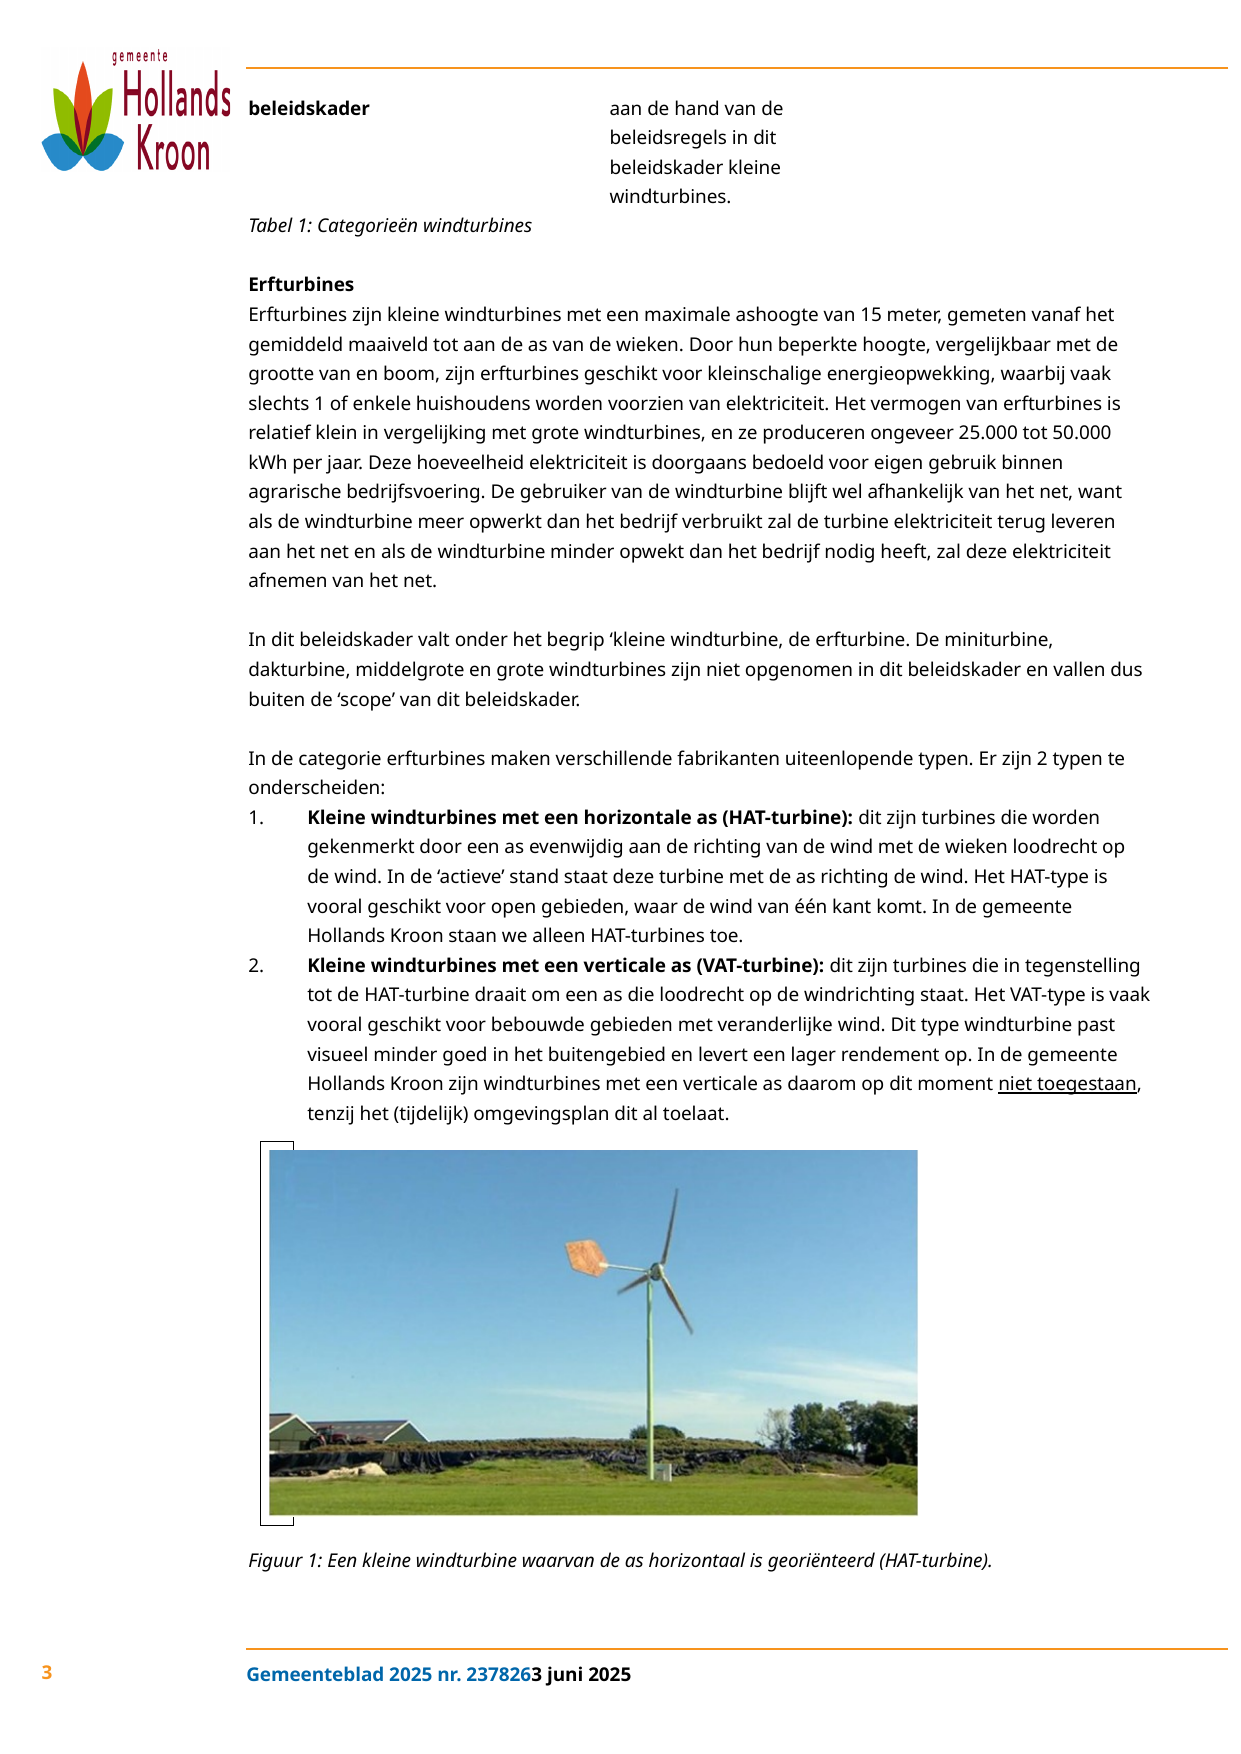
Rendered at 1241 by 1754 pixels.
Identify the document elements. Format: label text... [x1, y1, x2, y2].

text In dit beleidskader valt onder het begrip ‘kleine windturbine, de erfturbine. De miniturbine, dakturbine, middelgrote en grote windturbines zijn niet opgenomen in dit beleidskader en vallen dus buiten de ‘scope’ van dit beleidskader. [248, 627, 1152, 712]
text Figuur 1: Een kleine windturbine waarvan de as horizontaal is georiënteerd (HAT-turbine). [248, 1547, 1152, 1573]
text Erfturbines zijn kleine windturbines met een maximale ashoogte van 15 meter, gemeten vanaf het gemiddeld maaiveld tot aan de as van de wieken. Door hun beperkte hoogte, vergelijkbaar met de grootte van en boom, zijn erfturbines geschikt voor kleinschalige energieopwekking, waarbij vaak slechts 1 of enkele huishoudens worden voorzien van elektriciteit. Het vermogen van erfturbines is relatief klein in vergelijking met grote windturbines, en ze produceren ongeveer 25.000 tot 50.000 kWh per jaar. Deze hoeveelheid elektriciteit is doorgaans bedoeld voor eigen gebruik binnen agrarische bedrijfsvoering. De gebruiker van de windturbine blijft wel afhankelijk van het net, want als de windturbine meer opwerkt dan het bedrijf verbruikt zal de turbine elektriciteit terug leveren aan het net en als de windturbine minder opwekt dan het bedrijf nodig heeft, zal deze elektriciteit afnemen van het net. [248, 301, 1152, 593]
list Kleine windturbines met een verticale as (VAT-turbine): dit zijn turbines die in tegenstelling tot de HAT-turbine draait om een as die loodrecht op de windrichting staat. Het VAT-type is vaak vooral geschikt voor bebouwde gebieden met veranderlijke wind. Dit type windturbine past visueel minder goed in het buitengebied en levert een lager rendement op. In de gemeente Hollands Kroon zijn windturbines met een verticale as daarom op dit moment niet toegestaan, tenzij het (tijdelijk) omgevingsplan dit al toelaat. [248, 952, 1152, 1126]
table_cell [790, 95, 971, 209]
table_cell aan de hand van de beleidsregels in dit beleidskader kleine windturbines. [609, 95, 790, 209]
text Tabel 1: Categorieën windturbines [248, 212, 1152, 238]
list Kleine windturbines met een horizontale as (HAT-turbine): dit zijn turbines die worden gekenmerkt door een as evenwijdig aan de richting van de wind met de wieken loodrecht op de wind. In de ‘actieve’ stand staat deze turbine met de as richting de wind. Het HAT-type is vooral geschikt voor open gebieden, waar de wind van één kant komt. In de gemeente Hollands Kroon staan we alleen HAT-turbines toe. [248, 804, 1152, 948]
table_cell beleidskader [248, 95, 429, 209]
picture [41, 47, 231, 172]
text In de categorie erfturbines maken verschillende fabrikanten uiteenlopende typen. Er zijn 2 typen te onderscheiden: [248, 745, 1152, 800]
table_cell [429, 95, 609, 209]
table_cell [971, 95, 1152, 209]
text Erfturbines [248, 272, 1152, 297]
picture [268, 1150, 919, 1517]
